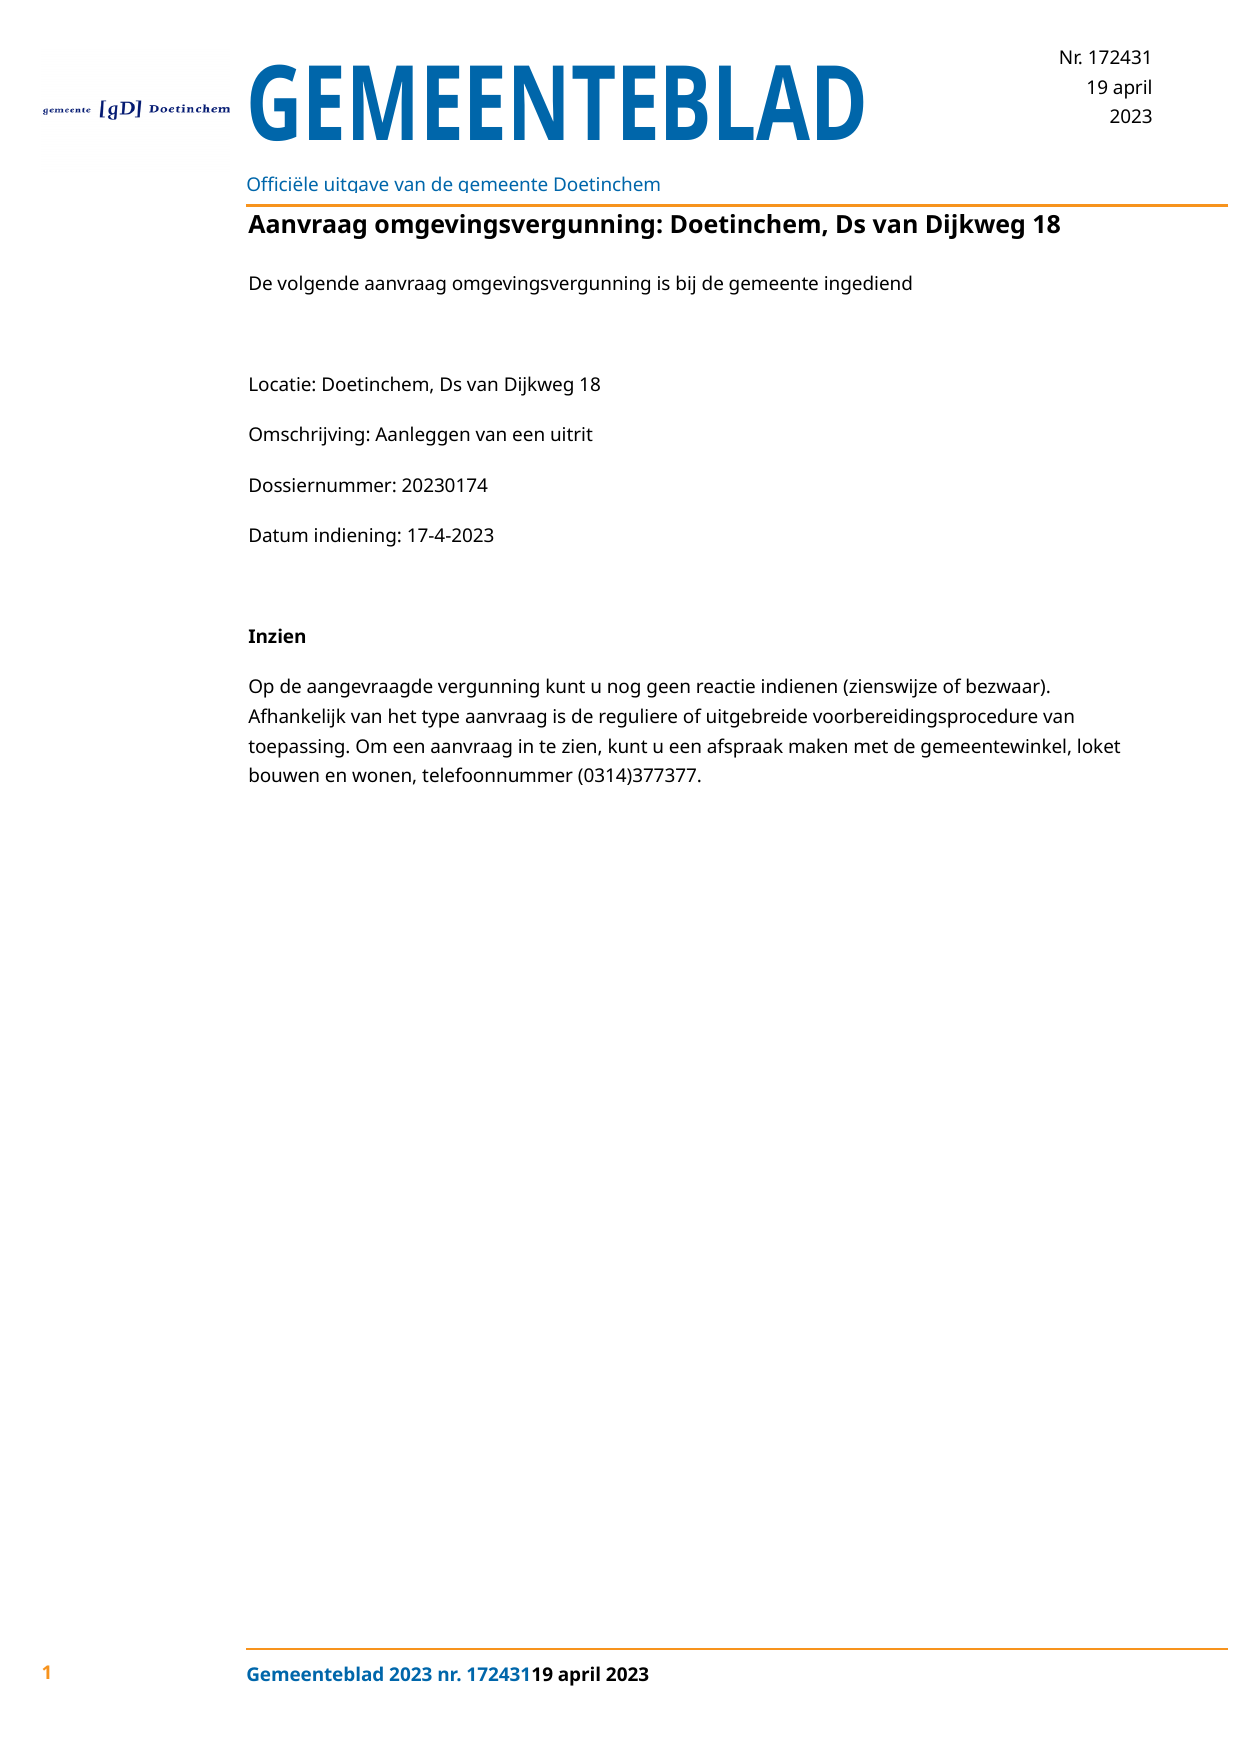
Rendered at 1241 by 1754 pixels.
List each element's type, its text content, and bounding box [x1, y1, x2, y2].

text Aanvraag omgevingsvergunning: Doetinchem, Ds van Dijkweg 18 [248, 207, 1152, 241]
text Datum indiening: 17-4-2023 [248, 522, 1152, 548]
text Op de aangevraagde vergunning kunt u nog geen reactie indienen (zienswijze of bezwaar). Afhankelijk van het type aanvraag is de reguliere of uitgebreide voorbereidingsprocedure van toepassing. Om een aanvraag in te zien, kunt u een afspraak maken met de gemeentewinkel, loket bouwen en wonen, telefoonnummer (0314)377377. [248, 674, 1152, 788]
picture [41, 47, 231, 172]
text Locatie: Doetinchem, Ds van Dijkweg 18 [248, 371, 1152, 397]
text Dossiernummer: 20230174 [248, 472, 1152, 498]
text De volgende aanvraag omgevingsvergunning is bij de gemeente ingediend [248, 270, 1152, 296]
text Inzien [248, 623, 1152, 649]
text Omschrijving: Aanleggen van een uitrit [248, 422, 1152, 447]
